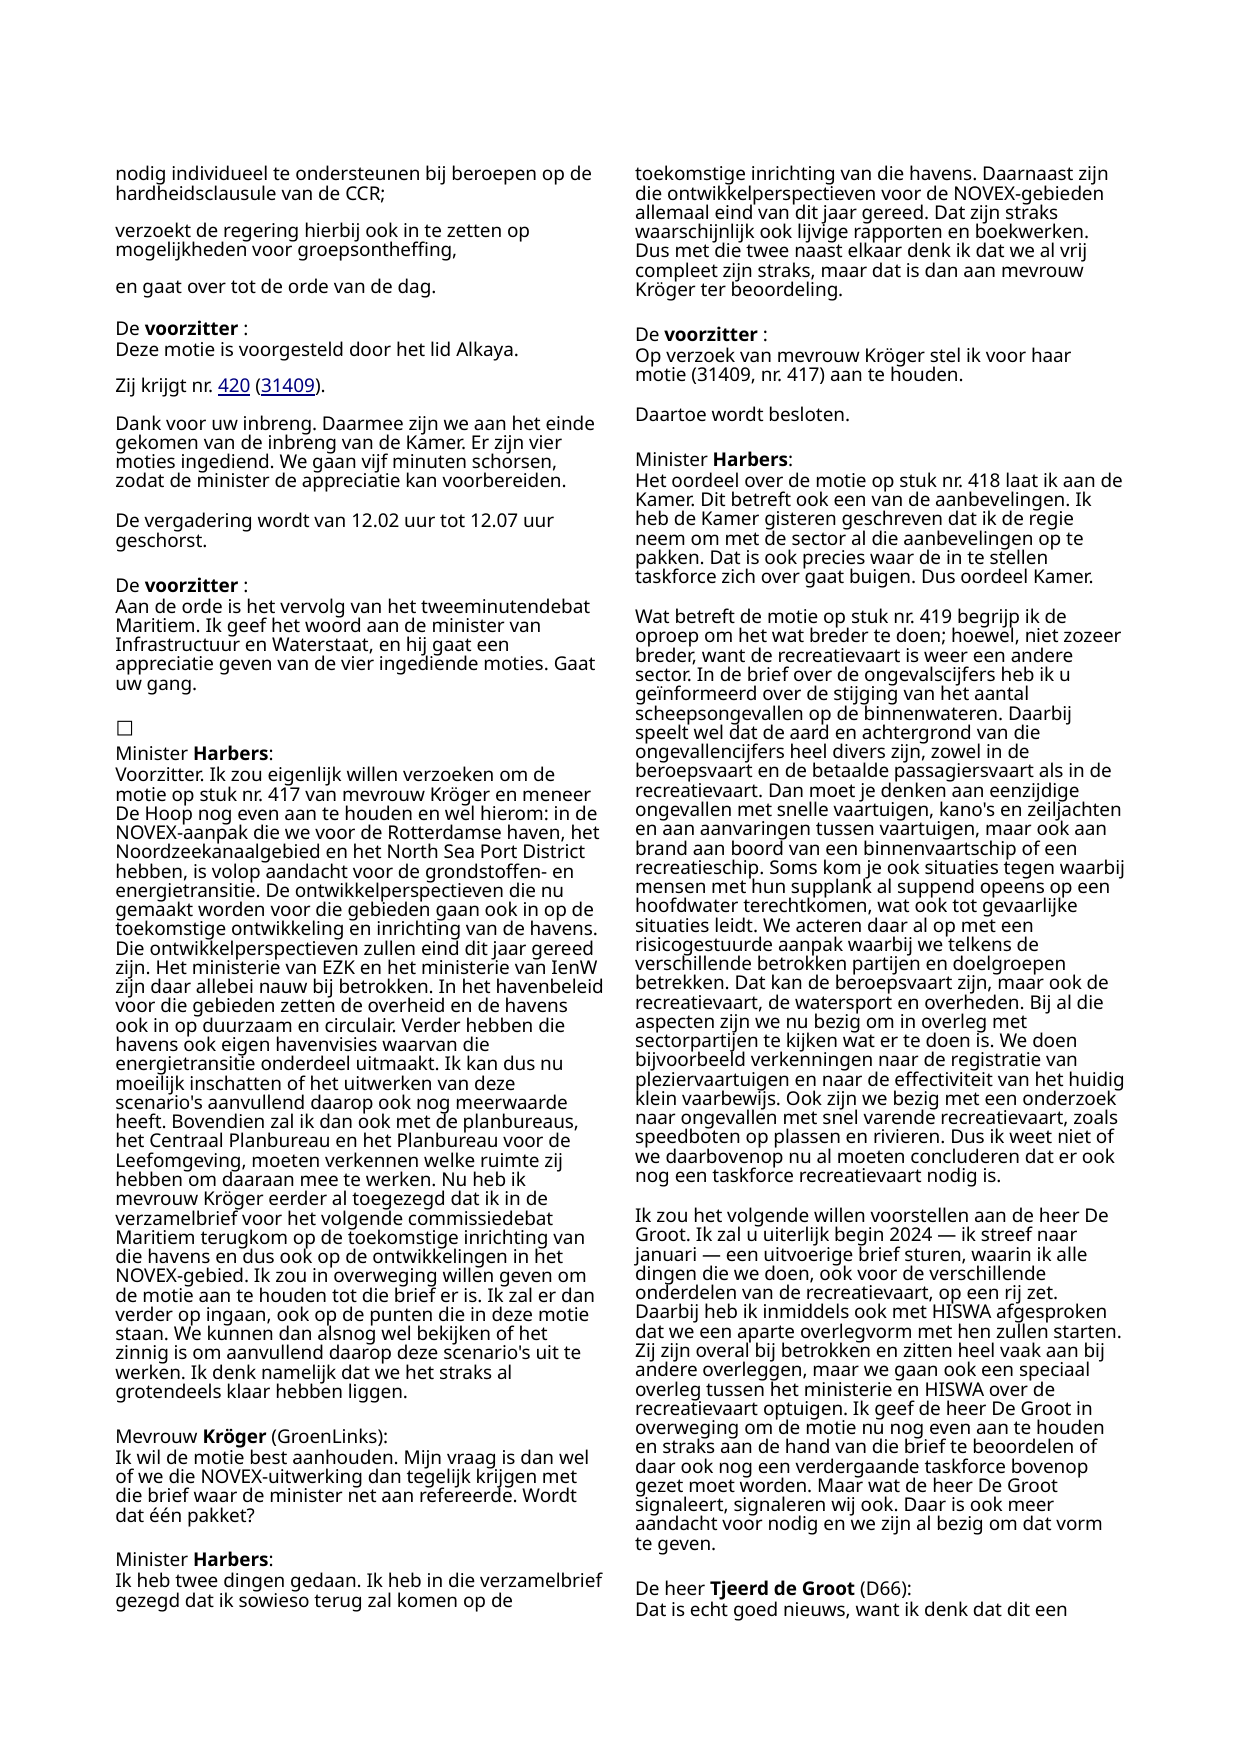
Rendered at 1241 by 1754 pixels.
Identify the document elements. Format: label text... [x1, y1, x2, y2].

text Ik zou het volgende willen voorstellen aan de heer De Groot. Ik zal u uiterlijk begin 2024 — ik streef naar januari — een uitvoerige brief sturen, waarin ik alle dingen die we doen, ook voor de verschillende onderdelen van de recreatievaart, op een rij zet. Daarbij heb ik inmiddels ook met HISWA afgesproken dat we een aparte overlegvorm met hen zullen starten. Zij zijn overal bij betrokken en zitten heel vaak aan bij andere overleggen, maar we gaan ook een speciaal overleg tussen het ministerie en HISWA over de recreatievaart optuigen. Ik geef de heer De Groot in overweging om de motie nu nog even aan te houden en straks aan de hand van die brief te beoordelen of daar ook nog een verdergaande taskforce bovenop gezet moet worden. Maar wat de heer De Groot signaleert, signaleren wij ook. Daar is ook meer aandacht voor nodig en we zijn al bezig om dat vorm te geven. [635, 1207, 1125, 1554]
text De voorzitter : [115, 315, 605, 341]
text Voorzitter. Ik zou eigenlijk willen verzoeken om de motie op stuk nr. 417 van mevrouw Kröger en meneer De Hoop nog even aan te houden en wel hierom: in de NOVEX-aanpak die we voor de Rotterdamse haven, het Noordzeekanaalgebied en het North Sea Port District hebben, is volop aandacht voor de grondstoffen- en energietransitie. De ontwikkelperspectieven die nu gemaakt worden voor die gebieden gaan ook in op de toekomstige ontwikkeling en inrichting van de havens. Die ontwikkelperspectieven zullen eind dit jaar gereed zijn. Het ministerie van EZK en het ministerie van IenW zijn daar allebei nauw bij betrokken. In het havenbeleid voor die gebieden zetten de overheid en de havens ook in op duurzaam en circulair. Verder hebben die havens ook eigen havenvisies waarvan die energietransitie onderdeel uitmaakt. Ik kan dus nu moeilijk inschatten of het uitwerken van deze scenario's aanvullend daarop ook nog meerwaarde heeft. Bovendien zal ik dan ook met de planbureaus, het Centraal Planbureau en het Planbureau voor de Leefomgeving, moeten verkennen welke ruimte zij hebben om daaraan mee te werken. Nu heb ik mevrouw Kröger eerder al toegezegd dat ik in de verzamelbrief voor het volgende commissiedebat Maritiem terugkom op de toekomstige inrichting van die havens en dus ook op de ontwikkelingen in het NOVEX-gebied. Ik zou in overweging willen geven om de motie aan te houden tot die brief er is. Ik zal er dan verder op ingaan, ook op de punten die in deze motie staan. We kunnen dan alsnog wel bekijken of het zinnig is om aanvullend daarop deze scenario's uit te werken. Ik denk namelijk dat we het straks al grotendeels klaar hebben liggen. [115, 766, 605, 1402]
text Mevrouw Kröger (GroenLinks): [115, 1423, 605, 1449]
text Deze motie is voorgesteld door het lid Alkaya. [115, 341, 605, 360]
text De voorzitter : [115, 572, 605, 598]
text Minister Harbers: [115, 1547, 605, 1572]
text Ik wil de motie best aanhouden. Mijn vraag is dan wel of we die NOVEX-uitwerking dan tegelijk krijgen met die brief waar de minister net aan refereerde. Wordt dat één pakket? [115, 1449, 605, 1526]
text Zij krijgt nr. 420 (31409). [115, 377, 605, 397]
text en gaat over tot de orde van de dag. [115, 278, 605, 297]
text Aan de orde is het vervolg van het tweeminutendebat Maritiem. Ik geef het woord aan de minister van Infrastructuur en Waterstaat, en hij gaat een appreciatie geven van de vier ingediende moties. Gaat uw gang. [115, 598, 605, 694]
text De voorzitter : [635, 321, 1125, 347]
text De heer Tjeerd de Groot (D66): [635, 1575, 1125, 1601]
text Dat is echt goed nieuws, want ik denk dat dit een [635, 1601, 1125, 1620]
text Dank voor uw inbreng. Daarmee zijn we aan het einde gekomen van de inbreng van de Kamer. Er zijn vier moties ingediend. We gaan vijf minuten schorsen, zodat de minister de appreciatie kan voorbereiden. [115, 414, 605, 492]
text De vergadering wordt van 12.02 uur tot 12.07 uur geschorst. [115, 512, 605, 551]
text nodig individueel te ondersteunen bij beroepen op de hardheidsclausule van de CCR; [115, 165, 605, 204]
text Daartoe wordt besloten. [635, 406, 1125, 425]
text Minister Harbers: [635, 446, 1125, 472]
text Op verzoek van mevrouw Kröger stel ik voor haar motie (31409, nr. 417) aan te houden. [635, 347, 1125, 385]
text Wat betreft de motie op stuk nr. 419 begrijp ik de oproep om het wat breder te doen; hoewel, niet zozeer breder, want de recreatievaart is weer een andere sector. In de brief over de ongevalscijfers heb ik u geïnformeerd over de stijging van het aantal scheepsongevallen op de binnenwateren. Daarbij speelt wel dat de aard en achtergrond van die ongevallencijfers heel divers zijn, zowel in de beroepsvaart en de betaalde passagiersvaart als in de recreatievaart. Dan moet je denken aan eenzijdige ongevallen met snelle vaartuigen, kano's en zeiljachten en aan aanvaringen tussen vaartuigen, maar ook aan brand aan boord van een binnenvaartschip of een recreatieschip. Soms kom je ook situaties tegen waarbij mensen met hun supplank al suppend opeens op een hoofdwater terechtkomen, wat ook tot gevaarlijke situaties leidt. We acteren daar al op met een risicogestuurde aanpak waarbij we telkens de verschillende betrokken partijen en doelgroepen betrekken. Dat kan de beroepsvaart zijn, maar ook de recreatievaart, de watersport en overheden. Bij al die aspecten zijn we nu bezig om in overleg met sectorpartijen te kijken wat er te doen is. We doen bijvoorbeeld verkenningen naar de registratie van pleziervaartuigen en naar de effectiviteit van het huidig klein vaarbewijs. Ook zijn we bezig met een onderzoek naar ongevallen met snel varende recreatievaart, zoals speedboten op plassen en rivieren. Dus ik weet niet of we daarbovenop nu al moeten concluderen dat er ook nog een taskforce recreatievaart nodig is. [635, 608, 1125, 1186]
text verzoekt de regering hierbij ook in te zetten op mogelijkheden voor groepsontheffing, [115, 222, 605, 260]
text Ik heb twee dingen gedaan. Ik heb in die verzamelbrief gezegd dat ik sowieso terug zal komen op de [115, 1572, 605, 1611]
text toekomstige inrichting van die havens. Daarnaast zijn die ontwikkelperspectieven voor de NOVEX-gebieden allemaal eind van dit jaar gereed. Dat zijn straks waarschijnlijk ook lijvige rapporten en boekwerken. Dus met die twee naast elkaar denk ik dat we al vrij compleet zijn straks, maar dat is dan aan mevrouw Kröger ter beoordeling. [635, 165, 1125, 300]
text Het oordeel over de motie op stuk nr. 418 laat ik aan de Kamer. Dit betreft ook een van de aanbevelingen. Ik heb de Kamer gisteren geschreven dat ik de regie neem om met de sector al die aanbevelingen op te pakken. Dat is ook precies waar de in te stellen taskforce zich over gaat buigen. Dus oordeel Kamer. [635, 472, 1125, 587]
text Minister Harbers: [115, 741, 605, 766]
text ⬜ [115, 715, 605, 741]
